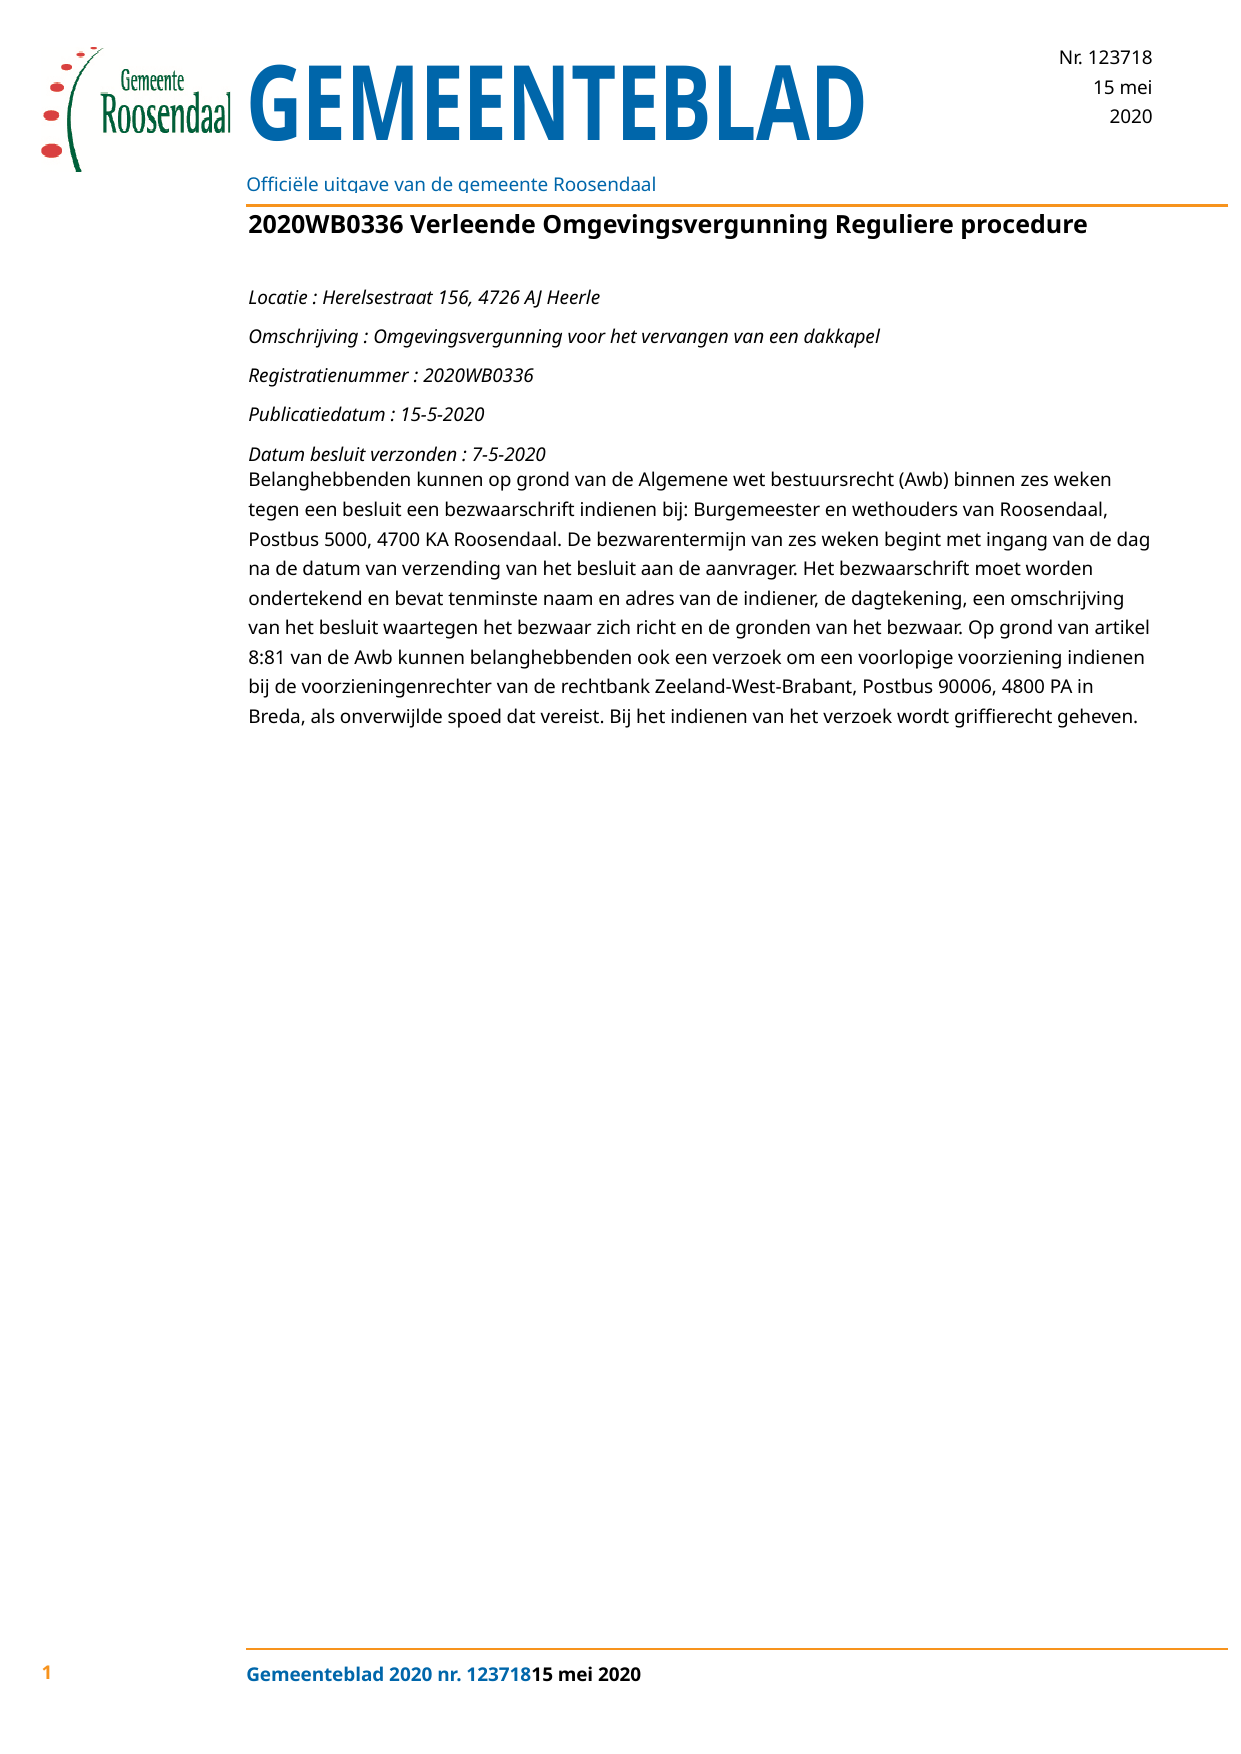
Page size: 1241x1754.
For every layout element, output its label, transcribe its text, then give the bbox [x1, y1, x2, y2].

text Datum besluit verzonden : 7-5-2020 [248, 441, 1152, 467]
text Belanghebbenden kunnen op grond van de Algemene wet bestuursrecht (Awb) binnen zes weken tegen een besluit een bezwaarschrift indienen bij: Burgemeester en wethouders van Roosendaal, Postbus 5000, 4700 KA Roosendaal. De bezwarentermijn van zes weken begint met ingang van de dag na de datum van verzending van het besluit aan de aanvrager. Het bezwaarschrift moet worden ondertekend en bevat tenminste naam en adres van de indiener, de dagtekening, een omschrijving van het besluit waartegen het bezwaar zich richt en de gronden van het bezwaar. Op grond van artikel 8:81 van de Awb kunnen belanghebbenden ook een verzoek om een voorlopige voorziening indienen bij de voorzieningenrechter van de rechtbank Zeeland-West-Brabant, Postbus 90006, 4800 PA in Breda, als onverwijlde spoed dat vereist. Bij het indienen van het verzoek wordt griffierecht geheven. [248, 467, 1152, 729]
text Registratienummer : 2020WB0336 [248, 362, 1152, 388]
text 2020WB0336 Verleende Omgevingsvergunning Reguliere procedure [248, 207, 1152, 241]
picture [41, 47, 231, 172]
text Omschrijving : Omgevingsvergunning voor het vervangen van een dakkapel [248, 323, 1152, 349]
text Locatie : Herelsestraat 156, 4726 AJ Heerle [248, 284, 1152, 309]
text Publicatiedatum : 15-5-2020 [248, 402, 1152, 427]
